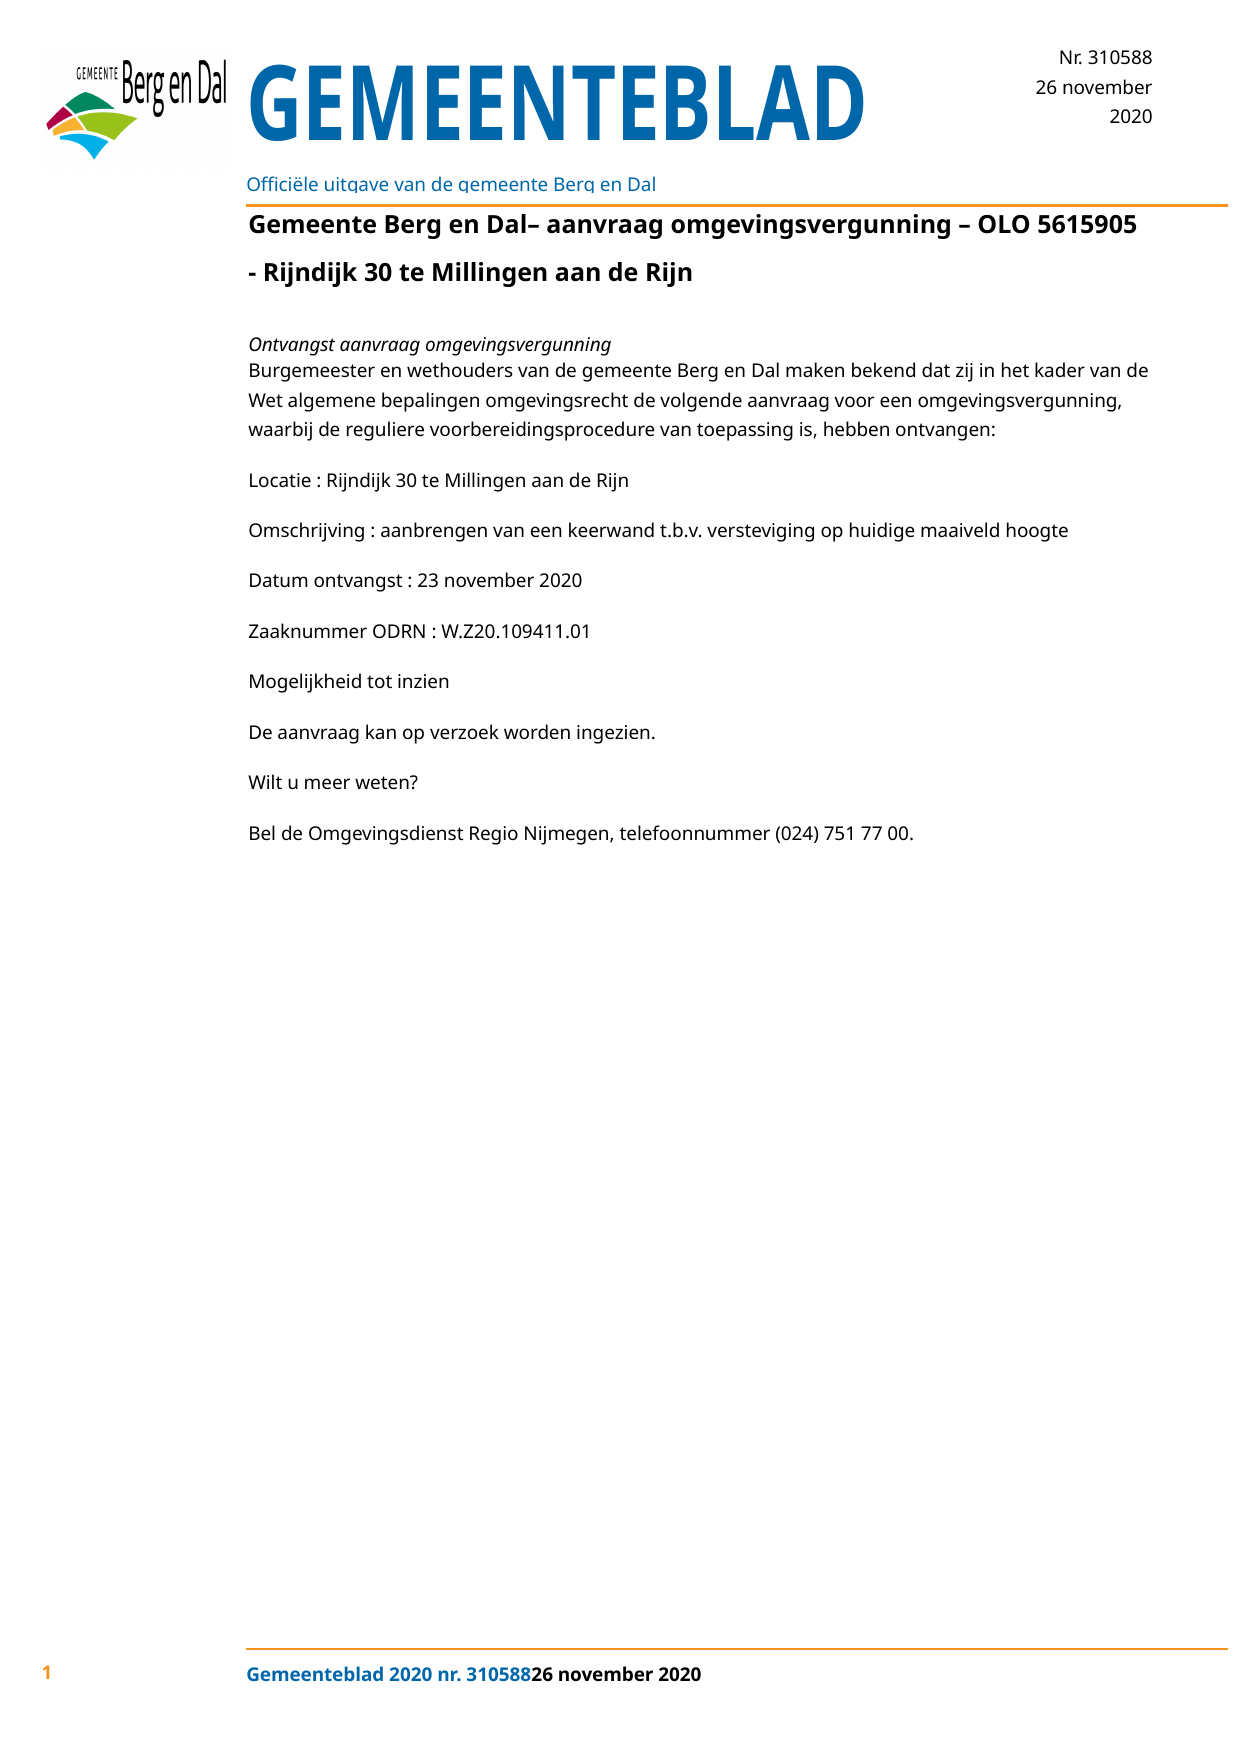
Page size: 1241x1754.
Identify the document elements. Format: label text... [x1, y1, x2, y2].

picture [41, 47, 231, 172]
text Bel de Omgevingsdienst Regio Nijmegen, telefoonnummer (024) 751 77 00. [248, 820, 1152, 845]
text Wilt u meer weten? [248, 769, 1152, 795]
text Datum ontvangst : 23 november 2020 [248, 568, 1152, 593]
text Zaaknummer ODRN : W.Z20.109411.01 [248, 618, 1152, 644]
text Ontvangst aanvraag omgevingsvergunning [248, 331, 1152, 357]
text Burgemeester en wethouders van de gemeente Berg en Dal maken bekend dat zij in het kader van de Wet algemene bepalingen omgevingsrecht de volgende aanvraag voor een omgevingsvergunning, waarbij de reguliere voorbereidingsprocedure van toepassing is, hebben ontvangen: [248, 357, 1152, 442]
text De aanvraag kan op verzoek worden ingezien. [248, 719, 1152, 744]
text Gemeente Berg en Dal– aanvraag omgevingsvergunning – OLO 5615905 - Rijndijk 30 te Millingen aan de Rijn [248, 207, 1152, 288]
text Omschrijving : aanbrengen van een keerwand t.b.v. versteviging op huidige maaiveld hoogte [248, 517, 1152, 543]
text Mogelijkheid tot inzien [248, 668, 1152, 694]
text Locatie : Rijndijk 30 te Millingen aan de Rijn [248, 467, 1152, 492]
